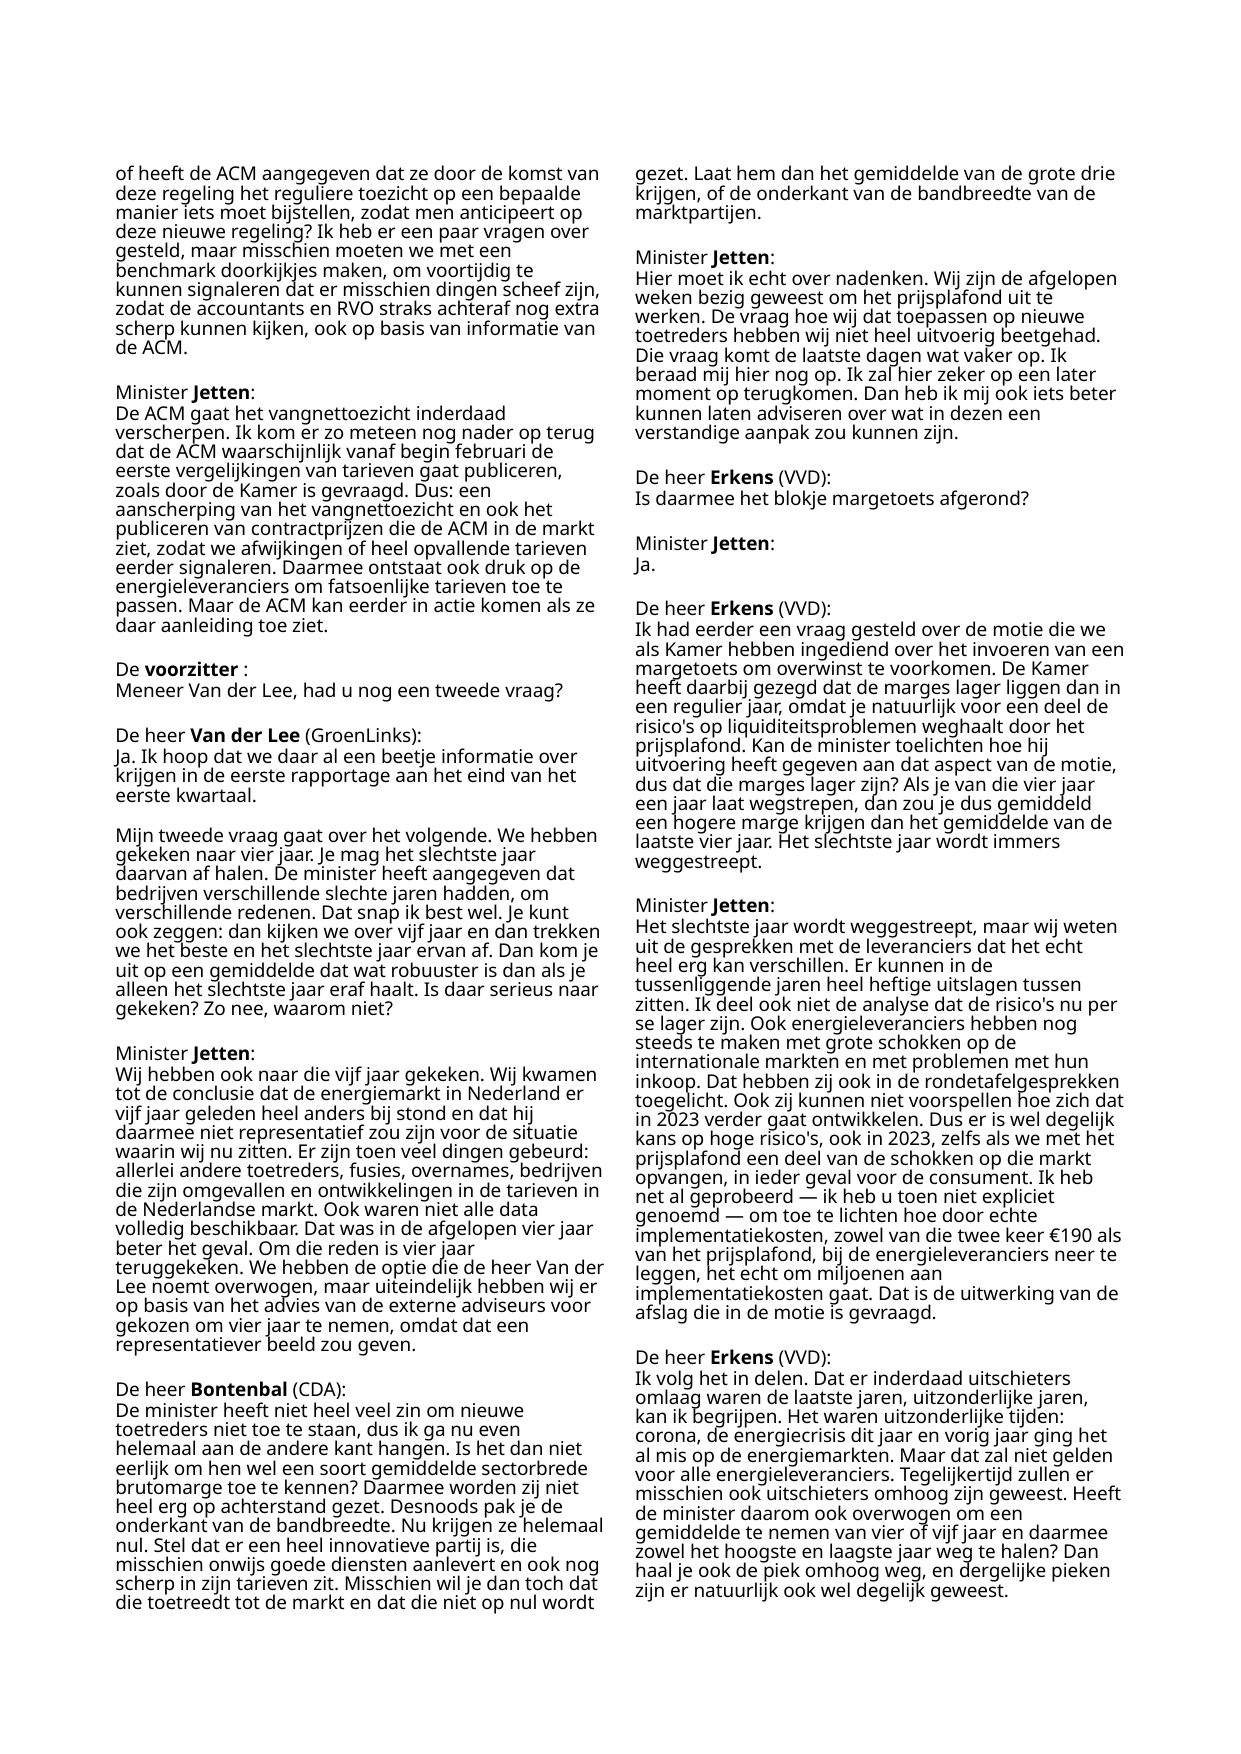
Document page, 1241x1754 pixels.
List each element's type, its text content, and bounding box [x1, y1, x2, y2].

text Wij hebben ook naar die vijf jaar gekeken. Wij kwamen tot de conclusie dat de energiemarkt in Nederland er vijf jaar geleden heel anders bij stond en dat hij daarmee niet representatief zou zijn voor de situatie waarin wij nu zitten. Er zijn toen veel dingen gebeurd: allerlei andere toetreders, fusies, overnames, bedrijven die zijn omgevallen en ontwikkelingen in de tarieven in de Nederlandse markt. Ook waren niet alle data volledig beschikbaar. Dat was in de afgelopen vier jaar beter het geval. Om die reden is vier jaar teruggekeken. We hebben de optie die de heer Van der Lee noemt overwogen, maar uiteindelijk hebben wij er op basis van het advies van de externe adviseurs voor gekozen om vier jaar te nemen, omdat dat een representatiever beeld zou geven. [115, 1066, 605, 1355]
text Minister Jetten: [115, 1040, 605, 1066]
text De heer Erkens (VVD): [635, 1344, 1125, 1370]
text Minister Jetten: [635, 244, 1125, 270]
text Is daarmee het blokje margetoets afgerond? [635, 490, 1125, 509]
text Meneer Van der Lee, had u nog een tweede vraag? [115, 682, 605, 702]
text Ik volg het in delen. Dat er inderdaad uitschieters omlaag waren de laatste jaren, uitzonderlijke jaren, kan ik begrijpen. Het waren uitzonderlijke tijden: corona, de energiecrisis dit jaar en vorig jaar ging het al mis op de energiemarkten. Maar dat zal niet gelden voor alle energieleveranciers. Tegelijkertijd zullen er misschien ook uitschieters omhoog zijn geweest. Heeft de minister daarom ook overwogen om een gemiddelde te nemen van vier of vijf jaar en daarmee zowel het hoogste en laagste jaar weg te halen? Dan haal je ook de piek omhoog weg, en dergelijke pieken zijn er natuurlijk ook wel degelijk geweest. [635, 1370, 1125, 1601]
text Minister Jetten: [635, 893, 1125, 918]
text Ik had eerder een vraag gesteld over de motie die we als Kamer hebben ingediend over het invoeren van een margetoets om overwinst te voorkomen. De Kamer heeft daarbij gezegd dat de marges lager liggen dan in een regulier jaar, omdat je natuurlijk voor een deel de risico's op liquiditeitsproblemen weghaalt door het prijsplafond. Kan de minister toelichten hoe hij uitvoering heeft gegeven aan dat aspect van de motie, dus dat die marges lager zijn? Als je van die vier jaar een jaar laat wegstrepen, dan zou je dus gemiddeld een hogere marge krijgen dan het gemiddelde van de laatste vier jaar. Het slechtste jaar wordt immers weggestreept. [635, 621, 1125, 872]
text Mijn tweede vraag gaat over het volgende. We hebben gekeken naar vier jaar. Je mag het slechtste jaar daarvan af halen. De minister heeft aangegeven dat bedrijven verschillende slechte jaren hadden, om verschillende redenen. Dat snap ik best wel. Je kunt ook zeggen: dan kijken we over vijf jaar en dan trekken we het beste en het slechtste jaar ervan af. Dan kom je uit op een gemiddelde dat wat robuuster is dan als je alleen het slechtste jaar eraf haalt. Is daar serieus naar gekeken? Zo nee, waarom niet? [115, 827, 605, 1019]
text Minister Jetten: [635, 530, 1125, 556]
text Ja. Ik hoop dat we daar al een beetje informatie over krijgen in de eerste rapportage aan het eind van het eerste kwartaal. [115, 748, 605, 806]
text Minister Jetten: [115, 379, 605, 404]
text De heer Van der Lee (GroenLinks): [115, 722, 605, 748]
text De heer Erkens (VVD): [635, 596, 1125, 621]
text De voorzitter : [115, 657, 605, 682]
text De heer Bontenbal (CDA): [115, 1376, 605, 1402]
text Het slechtste jaar wordt weggestreept, maar wij weten uit de gesprekken met de leveranciers dat het echt heel erg kan verschillen. Er kunnen in de tussenliggende jaren heel heftige uitslagen tussen zitten. Ik deel ook niet de analyse dat de risico's nu per se lager zijn. Ook energieleveranciers hebben nog steeds te maken met grote schokken op de internationale markten en met problemen met hun inkoop. Dat hebben zij ook in de rondetafelgesprekken toegelicht. Ook zij kunnen niet voorspellen hoe zich dat in 2023 verder gaat ontwikkelen. Dus er is wel degelijk kans op hoge risico's, ook in 2023, zelfs als we met het prijsplafond een deel van de schokken op die markt opvangen, in ieder geval voor de consument. Ik heb net al geprobeerd — ik heb u toen niet expliciet genoemd — om toe te lichten hoe door echte implementatiekosten, zowel van die twee keer €190 als van het prijsplafond, bij de energieleveranciers neer te leggen, het echt om miljoenen aan implementatiekosten gaat. Dat is de uitwerking van de afslag die in de motie is gevraagd. [635, 918, 1125, 1323]
text De ACM gaat het vangnettoezicht inderdaad verscherpen. Ik kom er zo meteen nog nader op terug dat de ACM waarschijnlijk vanaf begin februari de eerste vergelijkingen van tarieven gaat publiceren, zoals door de Kamer is gevraagd. Dus: een aanscherping van het vangnettoezicht en ook het publiceren van contractprijzen die de ACM in de markt ziet, zodat we afwijkingen of heel opvallende tarieven eerder signaleren. Daarmee ontstaat ook druk op de energieleveranciers om fatsoenlijke tarieven toe te passen. Maar de ACM kan eerder in actie komen als ze daar aanleiding toe ziet. [115, 404, 605, 636]
text De minister heeft niet heel veel zin om nieuwe toetreders niet toe te staan, dus ik ga nu even helemaal aan de andere kant hangen. Is het dan niet eerlijk om hen wel een soort gemiddelde sectorbrede brutomarge toe te kennen? Daarmee worden zij niet heel erg op achterstand gezet. Desnoods pak je de onderkant van de bandbreedte. Nu krijgen ze helemaal nul. Stel dat er een heel innovatieve partij is, die misschien onwijs goede diensten aanlevert en ook nog scherp in zijn tarieven zit. Misschien wil je dan toch dat die toetreedt tot de markt en dat die niet op nul wordt [115, 1402, 605, 1614]
text Ja. [635, 556, 1125, 575]
text of heeft de ACM aangegeven dat ze door de komst van deze regeling het reguliere toezicht op een bepaalde manier iets moet bijstellen, zodat men anticipeert op deze nieuwe regeling? Ik heb er een paar vragen over gesteld, maar misschien moeten we met een benchmark doorkijkjes maken, om voortijdig te kunnen signaleren dat er misschien dingen scheef zijn, zodat de accountants en RVO straks achteraf nog extra scherp kunnen kijken, ook op basis van informatie van de ACM. [115, 165, 605, 358]
text gezet. Laat hem dan het gemiddelde van de grote drie krijgen, of de onderkant van de bandbreedte van de marktpartijen. [635, 165, 1125, 223]
text De heer Erkens (VVD): [635, 464, 1125, 490]
text Hier moet ik echt over nadenken. Wij zijn de afgelopen weken bezig geweest om het prijsplafond uit te werken. De vraag hoe wij dat toepassen op nieuwe toetreders hebben wij niet heel uitvoerig beetgehad. Die vraag komt de laatste dagen wat vaker op. Ik beraad mij hier nog op. Ik zal hier zeker op een later moment op terugkomen. Dan heb ik mij ook iets beter kunnen laten adviseren over wat in dezen een verstandige aanpak zou kunnen zijn. [635, 270, 1125, 443]
